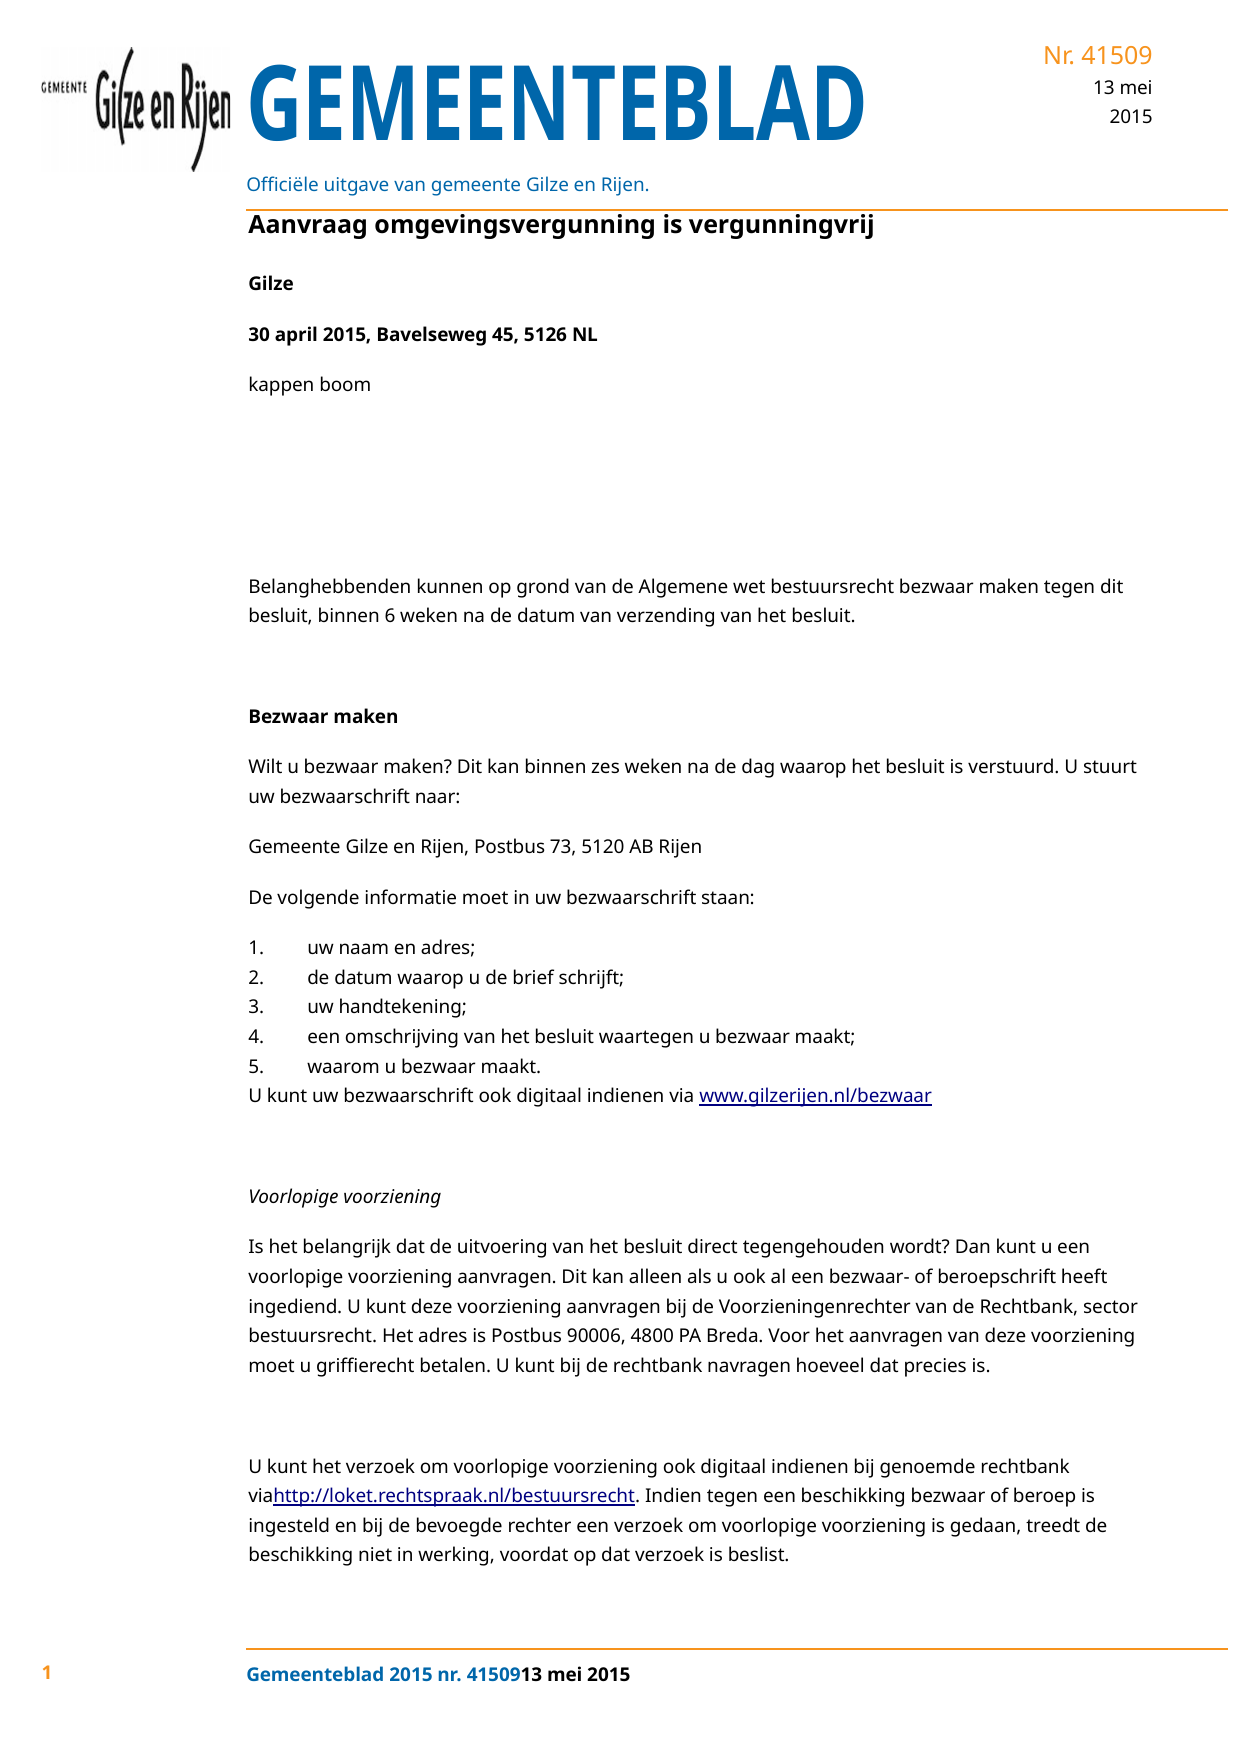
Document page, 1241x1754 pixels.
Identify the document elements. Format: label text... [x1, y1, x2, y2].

text Aanvraag omgevingsvergunning is vergunningvrij [248, 211, 1152, 241]
text De volgende informatie moet in uw bezwaarschrift staan: [248, 884, 1152, 910]
text Bezwaar maken [248, 703, 1152, 729]
text Gemeente Gilze en Rijen, Postbus 73, 5120 AB Rijen [248, 834, 1152, 859]
list uw handtekening; [248, 994, 1152, 1019]
text Wilt u bezwaar maken? Dit kan binnen zes weken na de dag waarop het besluit is verstuurd. U stuurt uw bezwaarschrift naar: [248, 754, 1152, 809]
list een omschrijving van het besluit waartegen u bezwaar maakt; [248, 1023, 1152, 1049]
text Voorlopige voorziening [248, 1183, 1152, 1209]
text 30 april 2015, Bavelseweg 45, 5126 NL [248, 321, 1152, 346]
text kappen boom [248, 371, 1152, 397]
list uw naam en adres; [248, 934, 1152, 960]
list waarom u bezwaar maakt. [248, 1053, 1152, 1078]
picture [41, 47, 231, 172]
text Gilze [248, 270, 1152, 296]
list de datum waarop u de brief schrijft; [248, 964, 1152, 990]
text U kunt uw bezwaarschrift ook digitaal indienen via www.gilzerijen.nl/bezwaar [248, 1082, 1152, 1108]
text Belanghebbenden kunnen op grond van de Algemene wet bestuursrecht bezwaar maken tegen dit besluit, binnen 6 weken na de datum van verzending van het besluit. [248, 573, 1152, 628]
text Is het belangrijk dat de uitvoering van het besluit direct tegengehouden wordt? Dan kunt u een voorlopige voorziening aanvragen. Dit kan alleen als u ook al een bezwaar- of beroepschrift heeft ingediend. U kunt deze voorziening aanvragen bij de Voorzieningenrechter van de Rechtbank, sector bestuursrecht. Het adres is Postbus 90006, 4800 PA Breda. Voor het aanvragen van deze voorziening moet u griffierecht betalen. U kunt bij de rechtbank navragen hoeveel dat precies is. [248, 1234, 1152, 1378]
text U kunt het verzoek om voorlopige voorziening ook digitaal indienen bij genoemde rechtbank viahttp://loket.rechtspraak.nl/bestuursrecht. Indien tegen een beschikking bezwaar of beroep is ingesteld en bij de bevoegde rechter een verzoek om voorlopige voorziening is gedaan, treedt de beschikking niet in werking, voordat op dat verzoek is beslist. [248, 1453, 1152, 1567]
